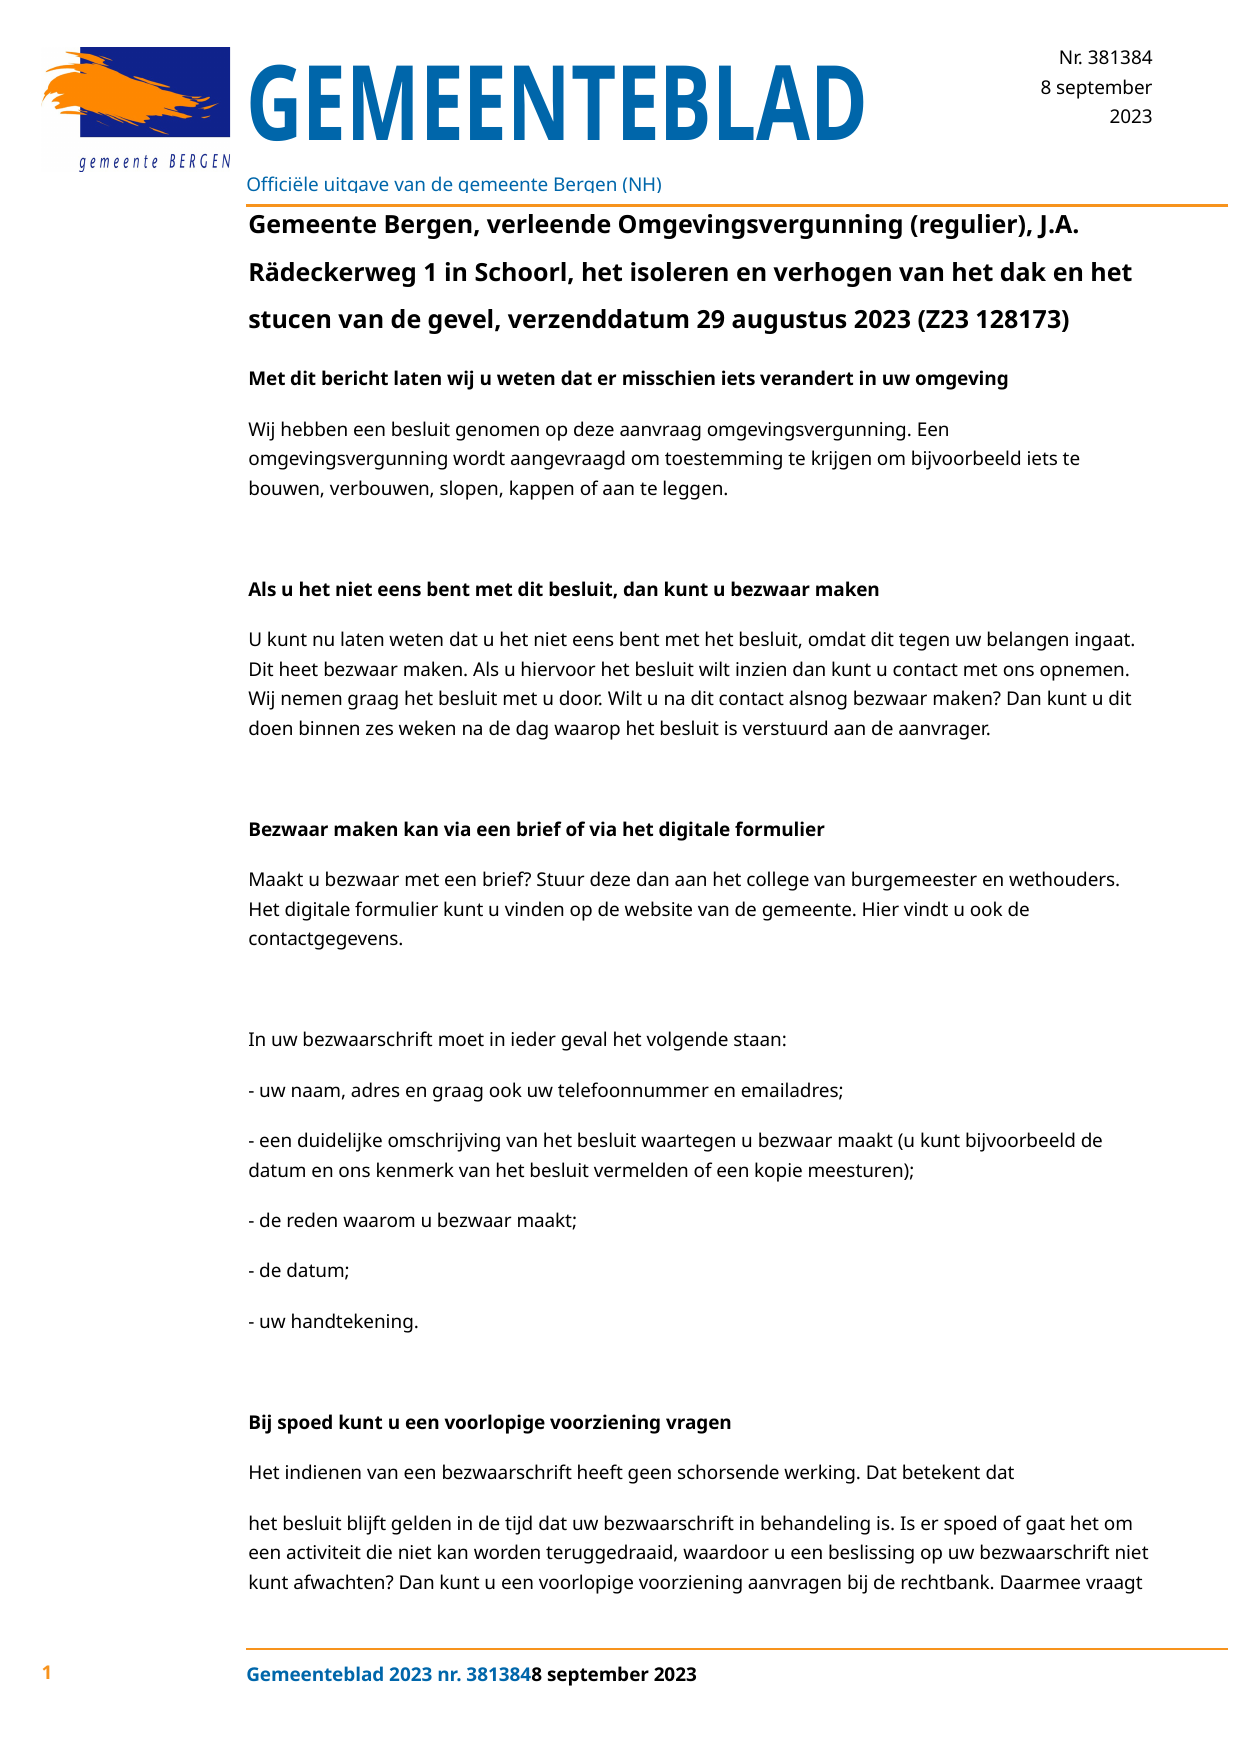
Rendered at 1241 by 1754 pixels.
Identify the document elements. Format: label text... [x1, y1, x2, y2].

text - de reden waarom u bezwaar maakt; [248, 1207, 1152, 1233]
picture [41, 47, 231, 172]
text Wij hebben een besluit genomen op deze aanvraag omgevingsvergunning. Een omgevingsvergunning wordt aangevraagd om toestemming te krijgen om bijvoorbeeld iets te bouwen, verbouwen, slopen, kappen of aan te leggen. [248, 416, 1152, 501]
text Bezwaar maken kan via een brief of via het digitale formulier [248, 816, 1152, 842]
text Maakt u bezwaar met een brief? Stuur deze dan aan het college van burgemeester en wethouders. Het digitale formulier kunt u vinden op de website van de gemeente. Hier vindt u ook de contactgegevens. [248, 866, 1152, 951]
text het besluit blijft gelden in de tijd dat uw bezwaarschrift in behandeling is. Is er spoed of gaat het om een activiteit die niet kan worden teruggedraaid, waardoor u een beslissing op uw bezwaarschrift niet kunt afwachten? Dan kunt u een voorlopige voorziening aanvragen bij de rechtbank. Daarmee vraagt [248, 1510, 1152, 1594]
text - uw naam, adres en graag ook uw telefoonnummer en emailadres; [248, 1077, 1152, 1102]
text U kunt nu laten weten dat u het niet eens bent met het besluit, omdat dit tegen uw belangen ingaat. Dit heet bezwaar maken. Als u hiervoor het besluit wilt inzien dan kunt u contact met ons opnemen. Wij nemen graag het besluit met u door. Wilt u na dit contact alsnog bezwaar maken? Dan kunt u dit doen binnen zes weken na de dag waarop het besluit is verstuurd aan de aanvrager. [248, 626, 1152, 741]
text Het indienen van een bezwaarschrift heeft geen schorsende werking. Dat betekent dat [248, 1459, 1152, 1485]
text - uw handtekening. [248, 1308, 1152, 1334]
text Gemeente Bergen, verleende Omgevingsvergunning (regulier), J.A. Rädeckerweg 1 in Schoorl, het isoleren en verhogen van het dak en het stucen van de gevel, verzenddatum 29 augustus 2023 (Z23 128173) [248, 207, 1152, 336]
text Bij spoed kunt u een voorlopige voorziening vragen [248, 1409, 1152, 1434]
text - de datum; [248, 1258, 1152, 1283]
text In uw bezwaarschrift moet in ieder geval het volgende staan: [248, 1026, 1152, 1052]
text - een duidelijke omschrijving van het besluit waartegen u bezwaar maakt (u kunt bijvoorbeeld de datum en ons kenmerk van het besluit vermelden of een kopie meesturen); [248, 1127, 1152, 1182]
text Met dit bericht laten wij u weten dat er misschien iets verandert in uw omgeving [248, 366, 1152, 391]
text Als u het niet eens bent met dit besluit, dan kunt u bezwaar maken [248, 576, 1152, 602]
